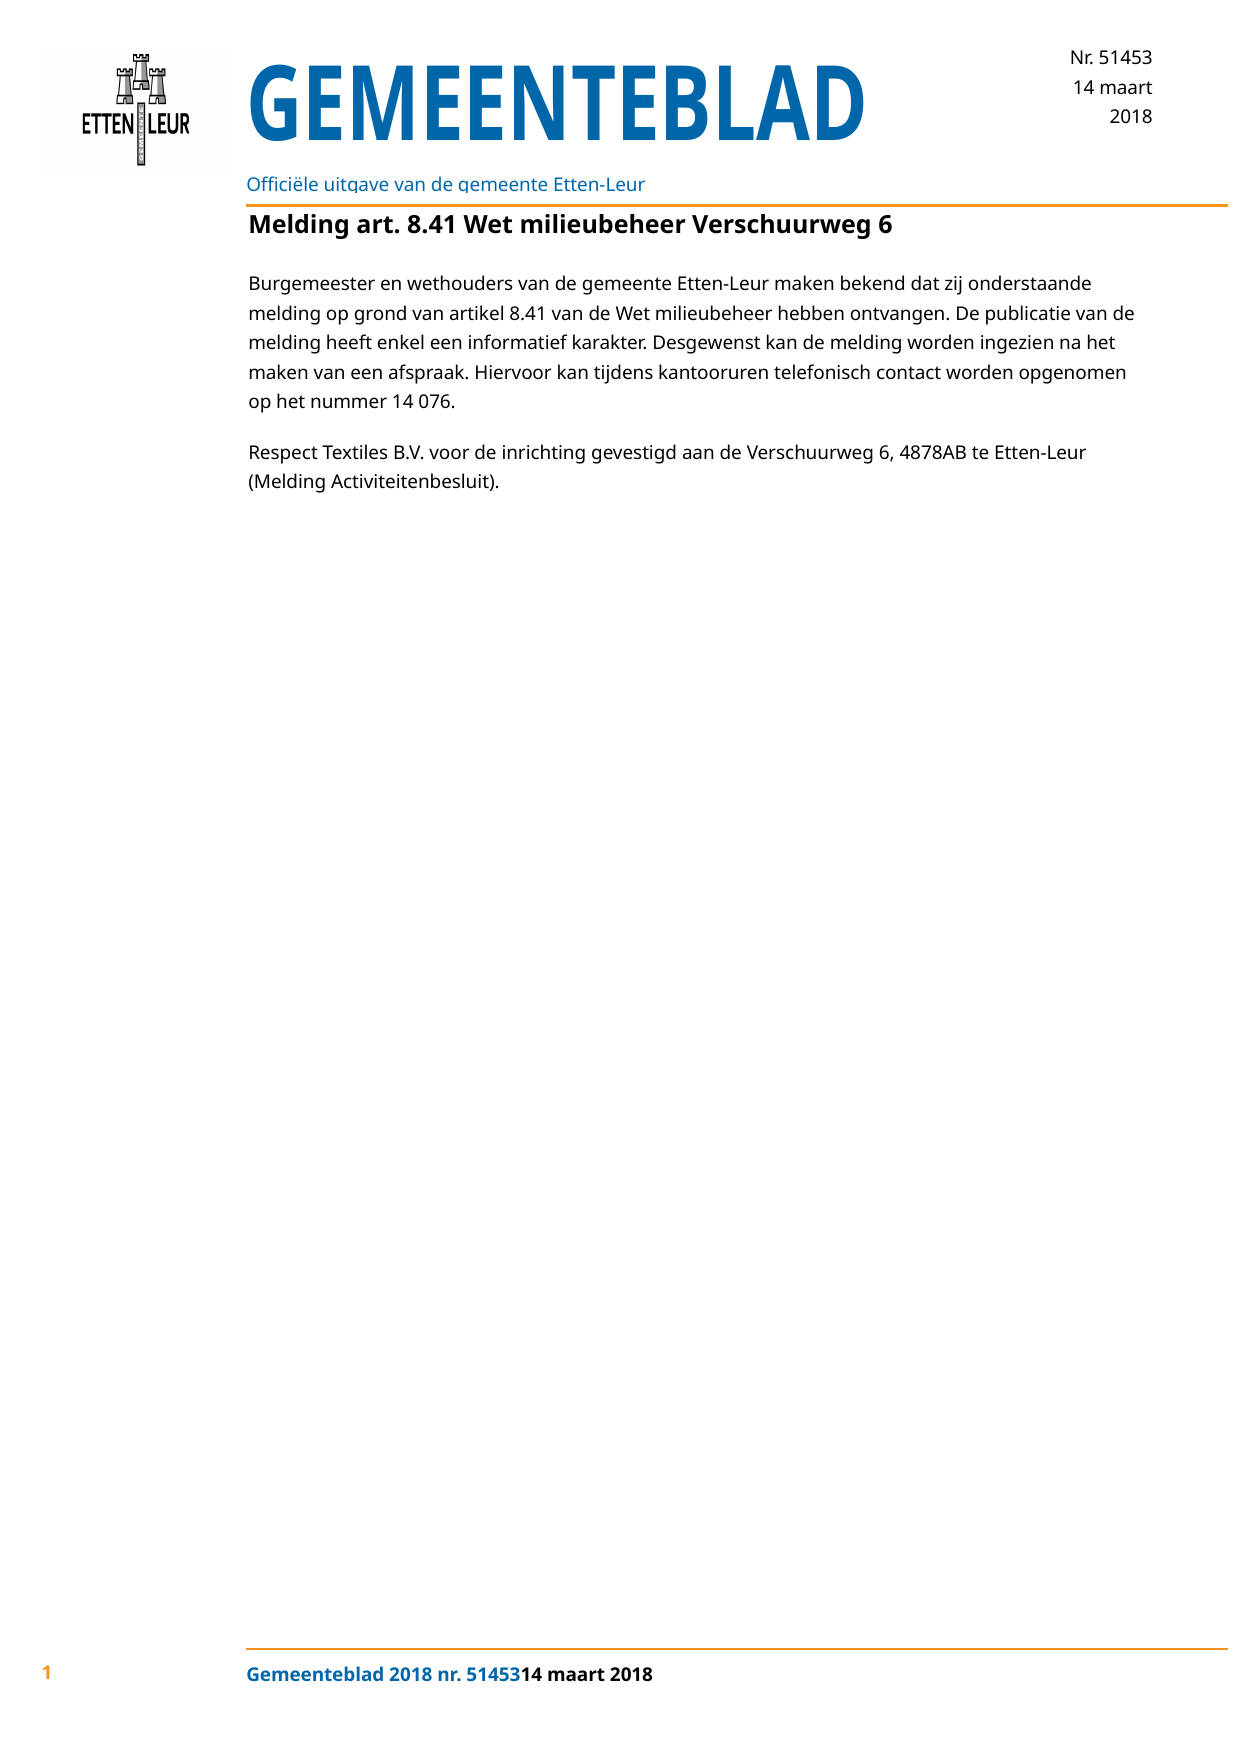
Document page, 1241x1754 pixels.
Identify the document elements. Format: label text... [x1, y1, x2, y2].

text Respect Textiles B.V. voor de inrichting gevestigd aan de Verschuurweg 6, 4878AB te Etten-Leur (Melding Activiteitenbesluit). [248, 439, 1152, 494]
text Burgemeester en wethouders van de gemeente Etten-Leur maken bekend dat zij onderstaande melding op grond van artikel 8.41 van de Wet milieubeheer hebben ontvangen. De publicatie van de melding heeft enkel een informatief karakter. Desgewenst kan de melding worden ingezien na het maken van een afspraak. Hiervoor kan tijdens kantooruren telefonisch contact worden opgenomen op het nummer 14 076. [248, 270, 1152, 414]
text Melding art. 8.41 Wet milieubeheer Verschuurweg 6 [248, 207, 1152, 241]
picture [41, 47, 231, 172]
